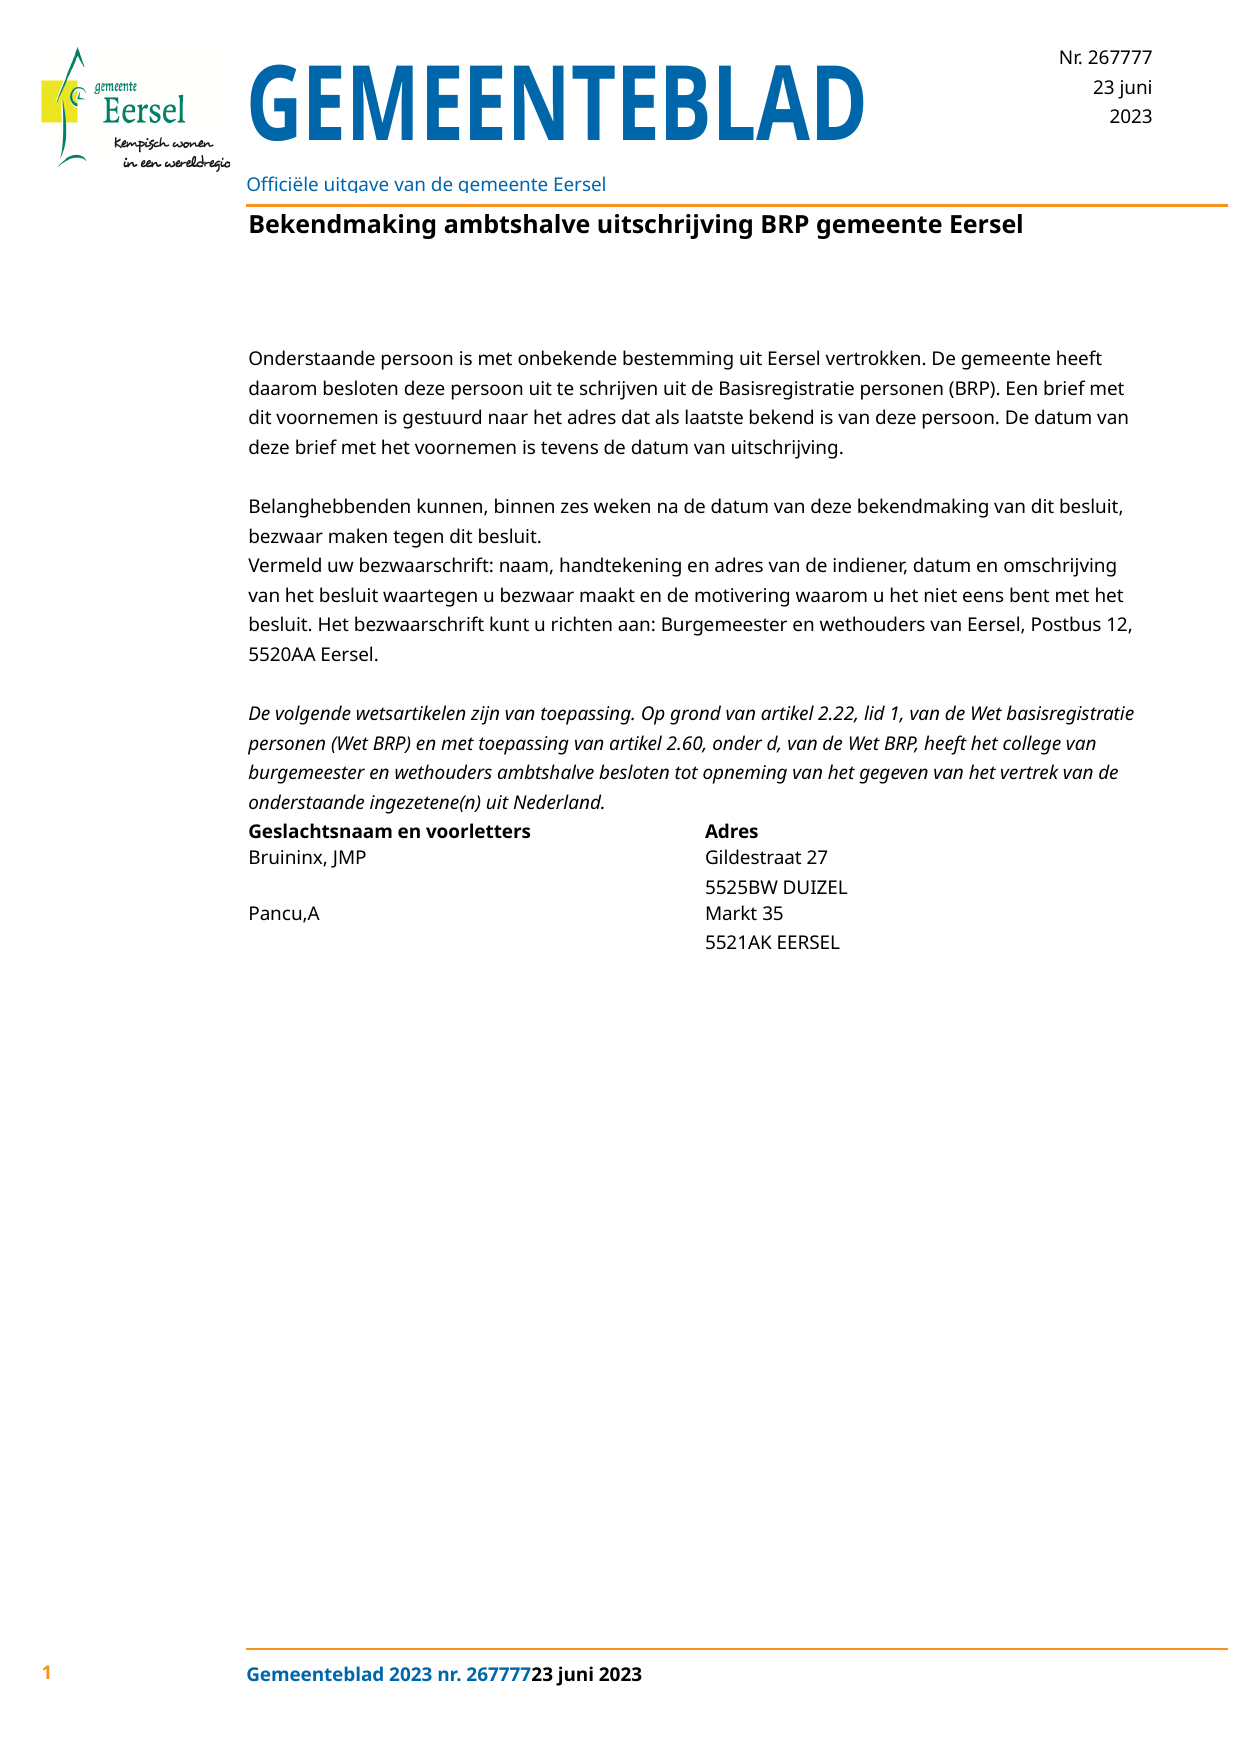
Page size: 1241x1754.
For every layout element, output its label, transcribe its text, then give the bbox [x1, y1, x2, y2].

text Bekendmaking ambtshalve uitschrijving BRP gemeente Eersel [248, 207, 1152, 241]
picture [41, 47, 231, 172]
table_cell Bruininx, JMP [248, 845, 705, 900]
text Belanghebbenden kunnen, binnen zes weken na de datum van deze bekendmaking van dit besluit, bezwaar maken tegen dit besluit. [248, 493, 1152, 548]
table_cell Gildestraat 27 5525BW DUIZEL [705, 845, 1152, 900]
table_cell Markt 35 5521AK EERSEL [705, 900, 1152, 955]
text Vermeld uw bezwaarschrift: naam, handtekening en adres van de indiener, datum en omschrijving van het besluit waartegen u bezwaar maakt en de motivering waarom u het niet eens bent met het besluit. Het bezwaarschrift kunt u richten aan: Burgemeester en wethouders van Eersel, Postbus 12, 5520AA Eersel. [248, 552, 1152, 667]
table_header Geslachtsnaam en voorletters [248, 819, 705, 844]
table_header Adres [705, 819, 1152, 844]
text Onderstaande persoon is met onbekende bestemming uit Eersel vertrokken. De gemeente heeft daarom besloten deze persoon uit te schrijven uit de Basisregistratie personen (BRP). Een brief met dit voornemen is gestuurd naar het adres dat als laatste bekend is van deze persoon. De datum van deze brief met het voornemen is tevens de datum van uitschrijving. [248, 345, 1152, 460]
text De volgende wetsartikelen zijn van toepassing. Op grond van artikel 2.22, lid 1, van de Wet basisregistratie personen (Wet BRP) en met toepassing van artikel 2.60, onder d, van de Wet BRP, heeft het college van burgemeester en wethouders ambtshalve besloten tot opneming van het gegeven van het vertrek van de onderstaande ingezetene(n) uit Nederland. [248, 700, 1152, 815]
table_cell Pancu,A [248, 900, 705, 955]
